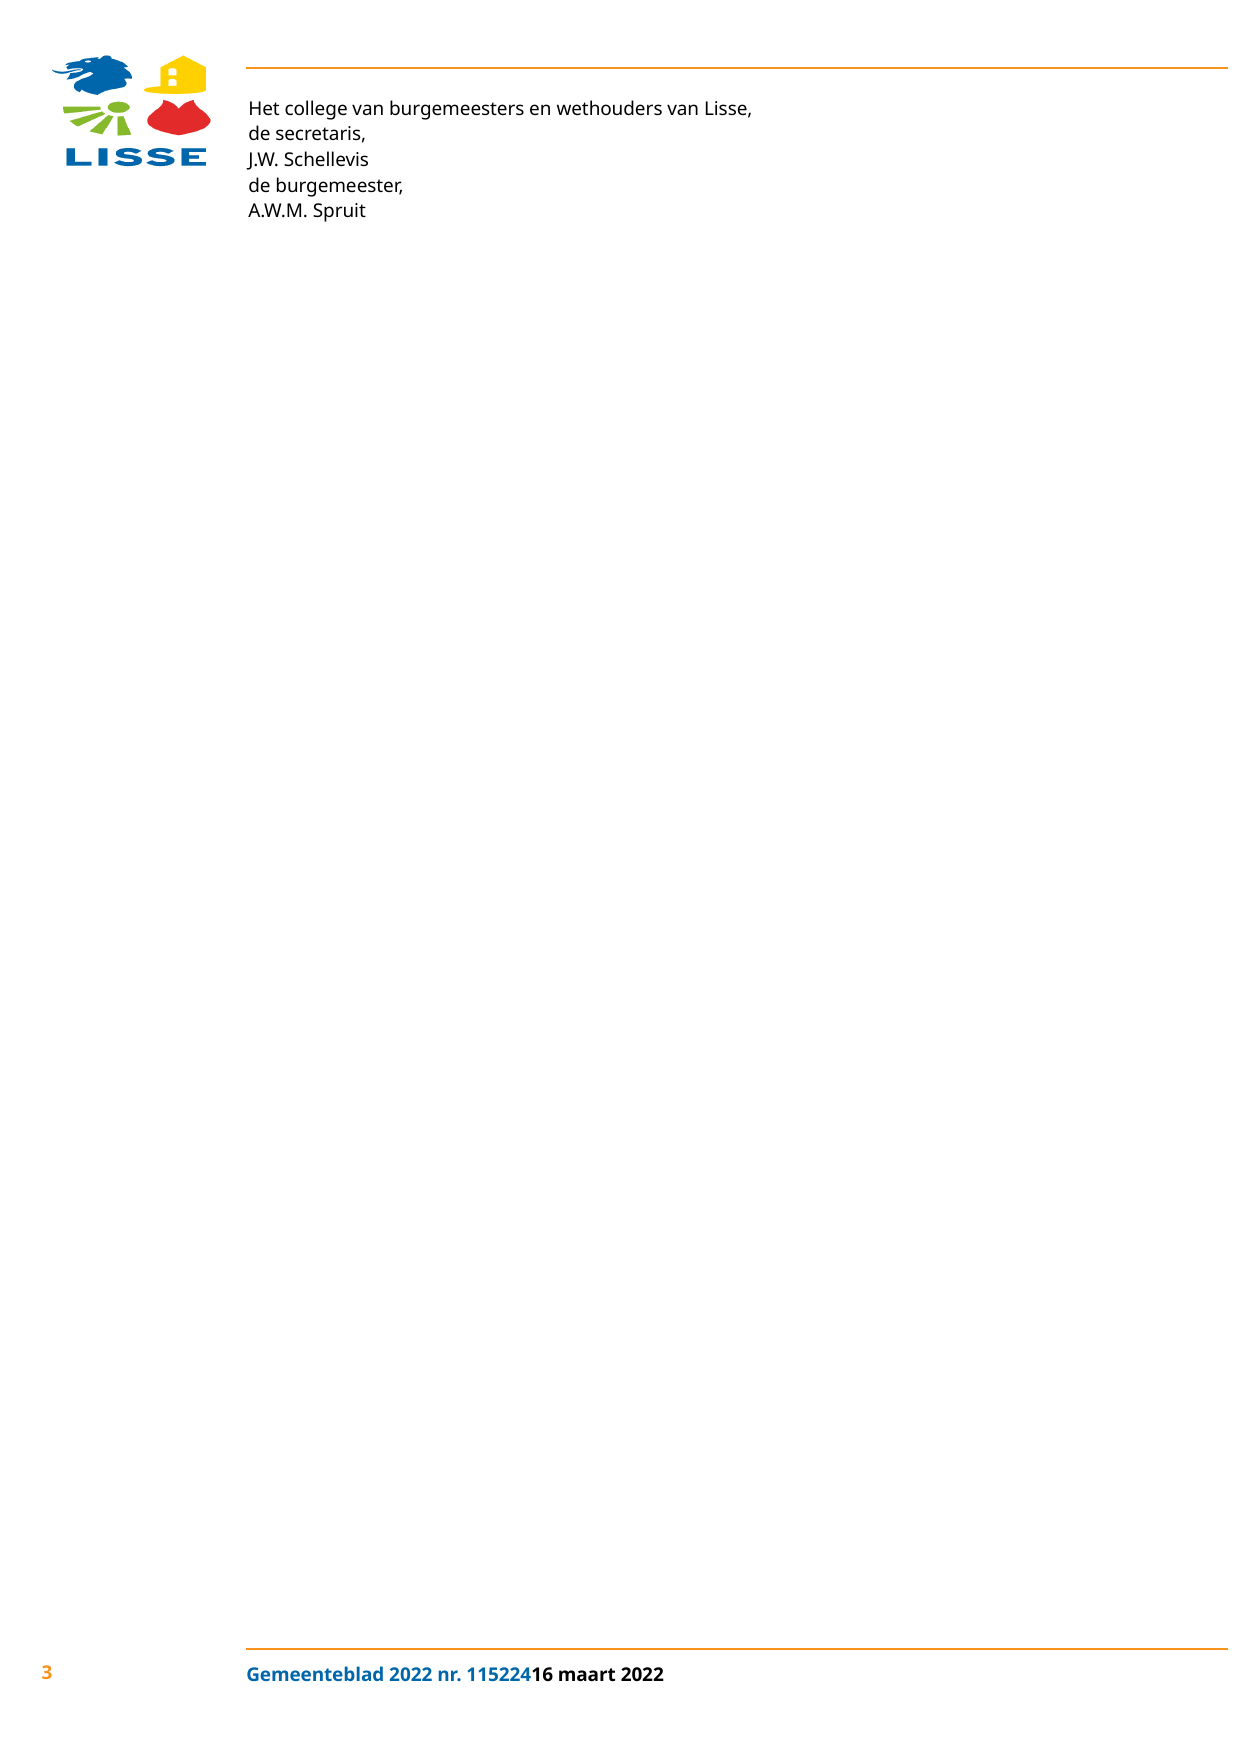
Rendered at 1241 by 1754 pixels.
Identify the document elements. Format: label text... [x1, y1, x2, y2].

picture [41, 47, 231, 172]
text Het college van burgemeesters en wethouders van Lisse, [248, 95, 1152, 121]
text de burgemeester, [248, 172, 1152, 198]
text de secretaris, [248, 121, 1152, 146]
text J.W. Schellevis [248, 146, 1152, 172]
text A.W.M. Spruit [248, 198, 1152, 223]
